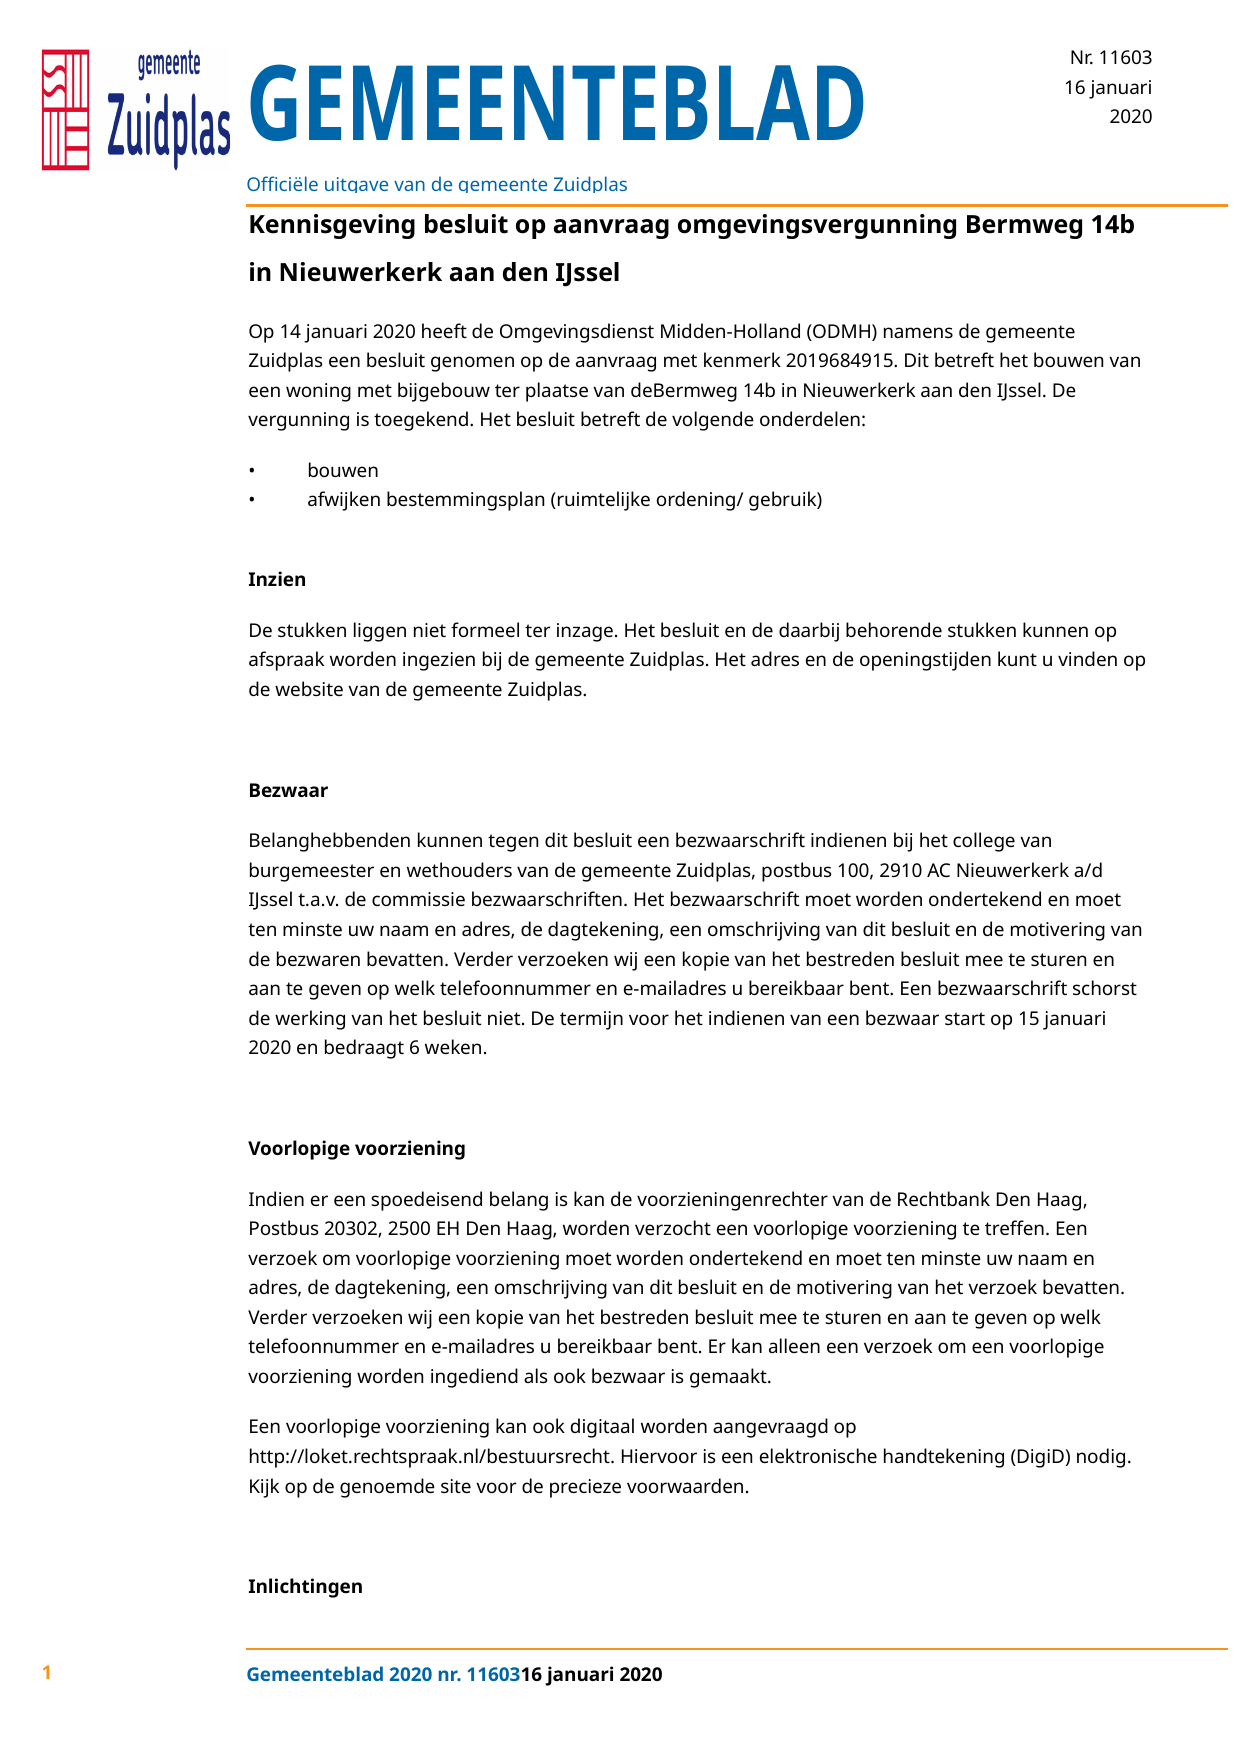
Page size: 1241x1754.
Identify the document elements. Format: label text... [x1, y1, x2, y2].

text Voorlopige voorziening [248, 1135, 1152, 1161]
text Inzien [248, 567, 1152, 592]
text Indien er een spoedeisend belang is kan de voorzieningenrechter van de Rechtbank Den Haag, Postbus 20302, 2500 EH Den Haag, worden verzocht een voorlopige voorziening te treffen. Een verzoek om voorlopige voorziening moet worden ondertekend en moet ten minste uw naam en adres, de dagtekening, een omschrijving van dit besluit en de motivering van het verzoek bevatten. Verder verzoeken wij een kopie van het bestreden besluit mee te sturen en aan te geven op welk telefoonnummer en e-mailadres u bereikbaar bent. Er kan alleen een verzoek om een voorlopige voorziening worden ingediend als ook bezwaar is gemaakt. [248, 1186, 1152, 1389]
list afwijken bestemmingsplan (ruimtelijke ordening/ gebruik) [248, 487, 1152, 512]
text Een voorlopige voorziening kan ook digitaal worden aangevraagd op http://loket.rechtspraak.nl/bestuursrecht. Hiervoor is een elektronische handtekening (DigiD) nodig. Kijk op de genoemde site voor de precieze voorwaarden. [248, 1414, 1152, 1499]
text Op 14 januari 2020 heeft de Omgevingsdienst Midden-Holland (ODMH) namens de gemeente Zuidplas een besluit genomen op de aanvraag met kenmerk 2019684915. Dit betreft het bouwen van een woning met bijgebouw ter plaatse van deBermweg 14b in Nieuwerkerk aan den IJssel. De vergunning is toegekend. Het besluit betreft de volgende onderdelen: [248, 318, 1152, 432]
text Kennisgeving besluit op aanvraag omgevingsvergunning Bermweg 14b in Nieuwerkerk aan den IJssel [248, 207, 1152, 288]
text Belanghebbenden kunnen tegen dit besluit een bezwaarschrift indienen bij het college van burgemeester en wethouders van de gemeente Zuidplas, postbus 100, 2910 AC Nieuwerkerk a/d IJssel t.a.v. de commissie bezwaarschriften. Het bezwaarschrift moet worden ondertekend en moet ten minste uw naam en adres, de dagtekening, een omschrijving van dit besluit en de motivering van de bezwaren bevatten. Verder verzoeken wij een kopie van het bestreden besluit mee te sturen en aan te geven op welk telefoonnummer en e-mailadres u bereikbaar bent. Een bezwaarschrift schorst de werking van het besluit niet. De termijn voor het indienen van een bezwaar start op 15 januari 2020 en bedraagt 6 weken. [248, 827, 1152, 1060]
picture [41, 47, 231, 172]
text Bezwaar [248, 777, 1152, 803]
text Inlichtingen [248, 1574, 1152, 1599]
list bouwen [248, 457, 1152, 483]
text De stukken liggen niet formeel ter inzage. Het besluit en de daarbij behorende stukken kunnen op afspraak worden ingezien bij de gemeente Zuidplas. Het adres en de openingstijden kunt u vinden op de website van de gemeente Zuidplas. [248, 617, 1152, 702]
